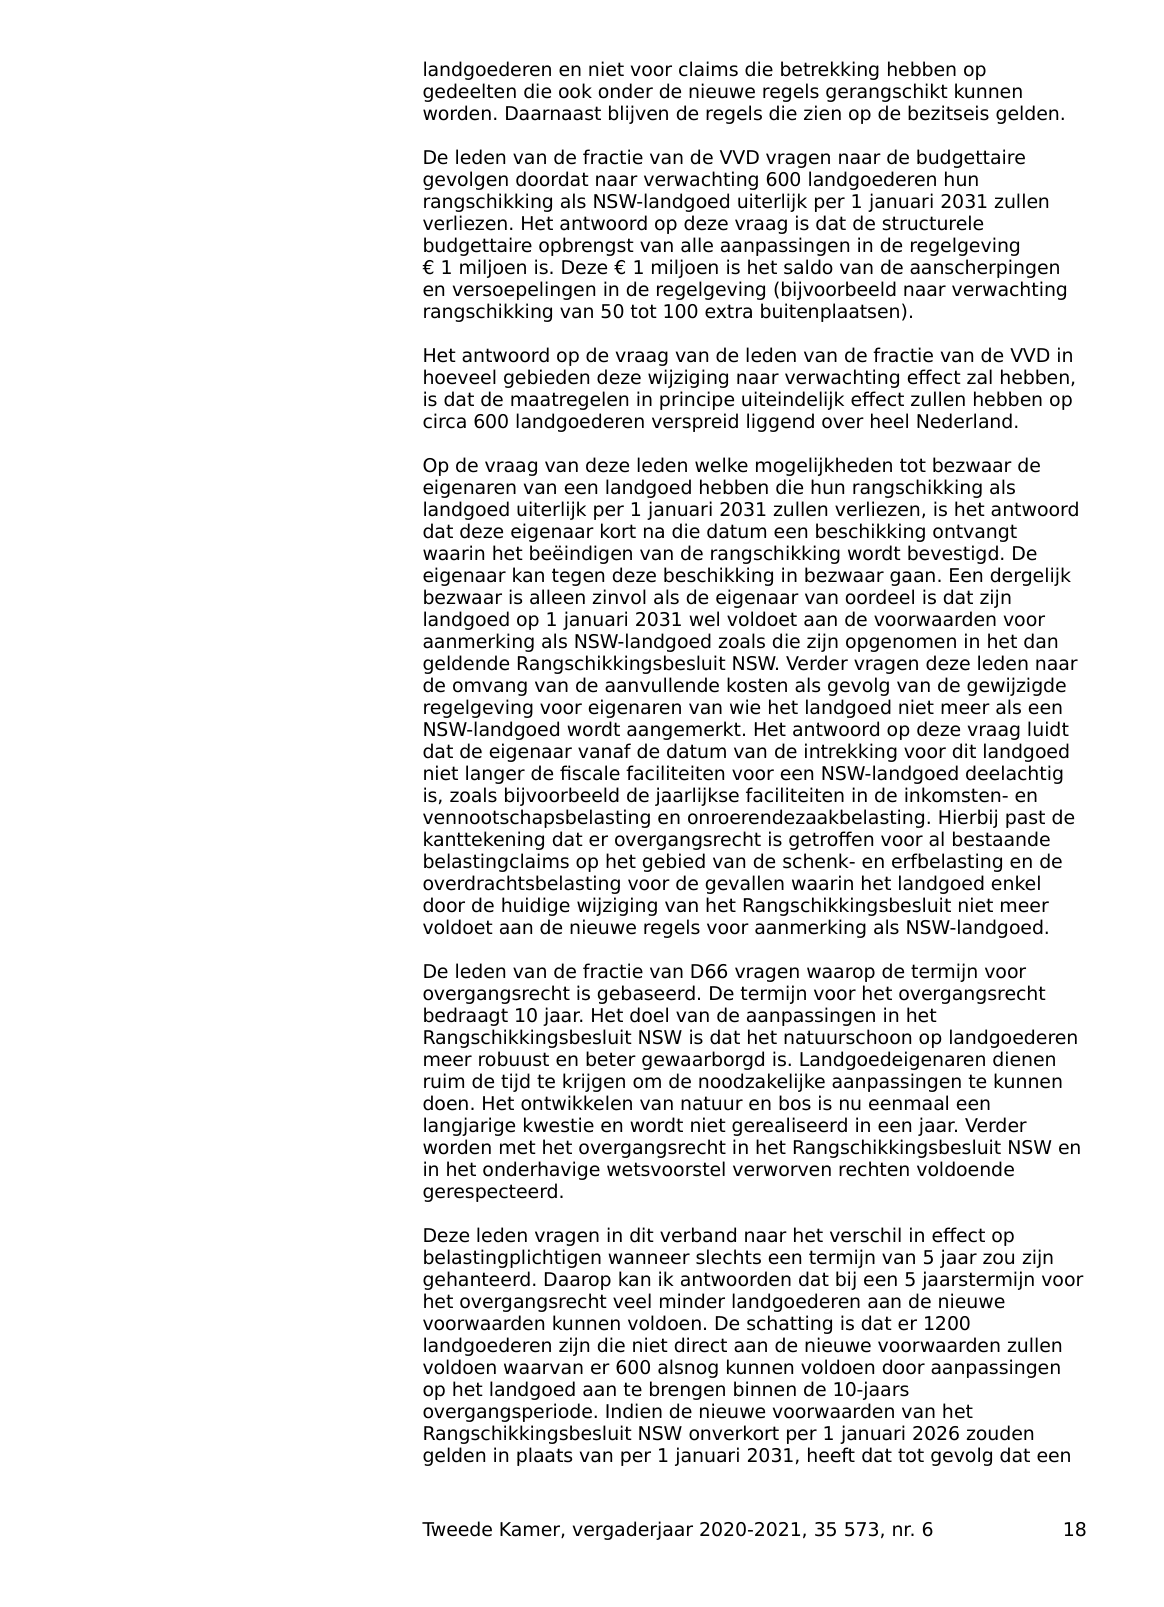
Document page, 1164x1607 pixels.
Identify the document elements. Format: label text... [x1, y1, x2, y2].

text De leden van de fractie van D66 vragen waarop de termijn voor overgangsrecht is gebaseerd. De termijn voor het overgangsrecht bedraagt 10 jaar. Het doel van de aanpassingen in het Rangschikkingsbesluit NSW is dat het natuurschoon op landgoederen meer robuust en beter gewaarborgd is. Landgoedeigenaren dienen ruim de tijd te krijgen om de noodzakelijke aanpassingen te kunnen doen. Het ontwikkelen van natuur en bos is nu eenmaal een langjarige kwestie en wordt niet gerealiseerd in een jaar. Verder worden met het overgangsrecht in het Rangschikkingsbesluit NSW en in het onderhavige wetsvoorstel verworven rechten voldoende gerespecteerd. [422, 961, 1087, 1203]
text landgoederen en niet voor claims die betrekking hebben op gedeelten die ook onder de nieuwe regels gerangschikt kunnen worden. Daarnaast blijven de regels die zien op de bezitseis gelden. [422, 59, 1087, 125]
text Op de vraag van deze leden welke mogelijkheden tot bezwaar de eigenaren van een landgoed hebben die hun rangschikking als landgoed uiterlijk per 1 januari 2031 zullen verliezen, is het antwoord dat deze eigenaar kort na die datum een beschikking ontvangt waarin het beëindigen van de rangschikking wordt bevestigd. De eigenaar kan tegen deze beschikking in bezwaar gaan. Een dergelijk bezwaar is alleen zinvol als de eigenaar van oordeel is dat zijn landgoed op 1 januari 2031 wel voldoet aan de voorwaarden voor aanmerking als NSW-landgoed zoals die zijn opgenomen in het dan geldende Rangschikkingsbesluit NSW. Verder vragen deze leden naar de omvang van de aanvullende kosten als gevolg van de gewijzigde regelgeving voor eigenaren van wie het landgoed niet meer als een NSW-landgoed wordt aangemerkt. Het antwoord op deze vraag luidt dat de eigenaar vanaf de datum van de intrekking voor dit landgoed niet langer de fiscale faciliteiten voor een NSW-landgoed deelachtig is, zoals bijvoorbeeld de jaarlijkse faciliteiten in de inkomsten- en vennootschapsbelasting en onroerendezaakbelasting. Hierbij past de kanttekening dat er overgangsrecht is getroffen voor al bestaande belastingclaims op het gebied van de schenk- en erfbelasting en de overdrachtsbelasting voor de gevallen waarin het landgoed enkel door de huidige wijziging van het Rangschikkingsbesluit niet meer voldoet aan de nieuwe regels voor aanmerking als NSW-landgoed. [422, 455, 1087, 939]
text Deze leden vragen in dit verband naar het verschil in effect op belastingplichtigen wanneer slechts een termijn van 5 jaar zou zijn gehanteerd. Daarop kan ik antwoorden dat bij een 5 jaarstermijn voor het overgangsrecht veel minder landgoederen aan de nieuwe voorwaarden kunnen voldoen. De schatting is dat er 1200 landgoederen zijn die niet direct aan de nieuwe voorwaarden zullen voldoen waarvan er 600 alsnog kunnen voldoen door aanpassingen op het landgoed aan te brengen binnen de 10-jaars overgangsperiode. Indien de nieuwe voorwaarden van het Rangschikkingsbesluit NSW onverkort per 1 januari 2026 zouden gelden in plaats van per 1 januari 2031, heeft dat tot gevolg dat een [422, 1225, 1087, 1467]
text De leden van de fractie van de VVD vragen naar de budgettaire gevolgen doordat naar verwachting 600 landgoederen hun rangschikking als NSW-landgoed uiterlijk per 1 januari 2031 zullen verliezen. Het antwoord op deze vraag is dat de structurele budgettaire opbrengst van alle aanpassingen in de regelgeving € 1 miljoen is. Deze € 1 miljoen is het saldo van de aanscherpingen en versoepelingen in de regelgeving (bijvoorbeeld naar verwachting rangschikking van 50 tot 100 extra buitenplaatsen). [422, 147, 1087, 323]
text Het antwoord op de vraag van de leden van de fractie van de VVD in hoeveel gebieden deze wijziging naar verwachting effect zal hebben, is dat de maatregelen in principe uiteindelijk effect zullen hebben op circa 600 landgoederen verspreid liggend over heel Nederland. [422, 345, 1087, 433]
